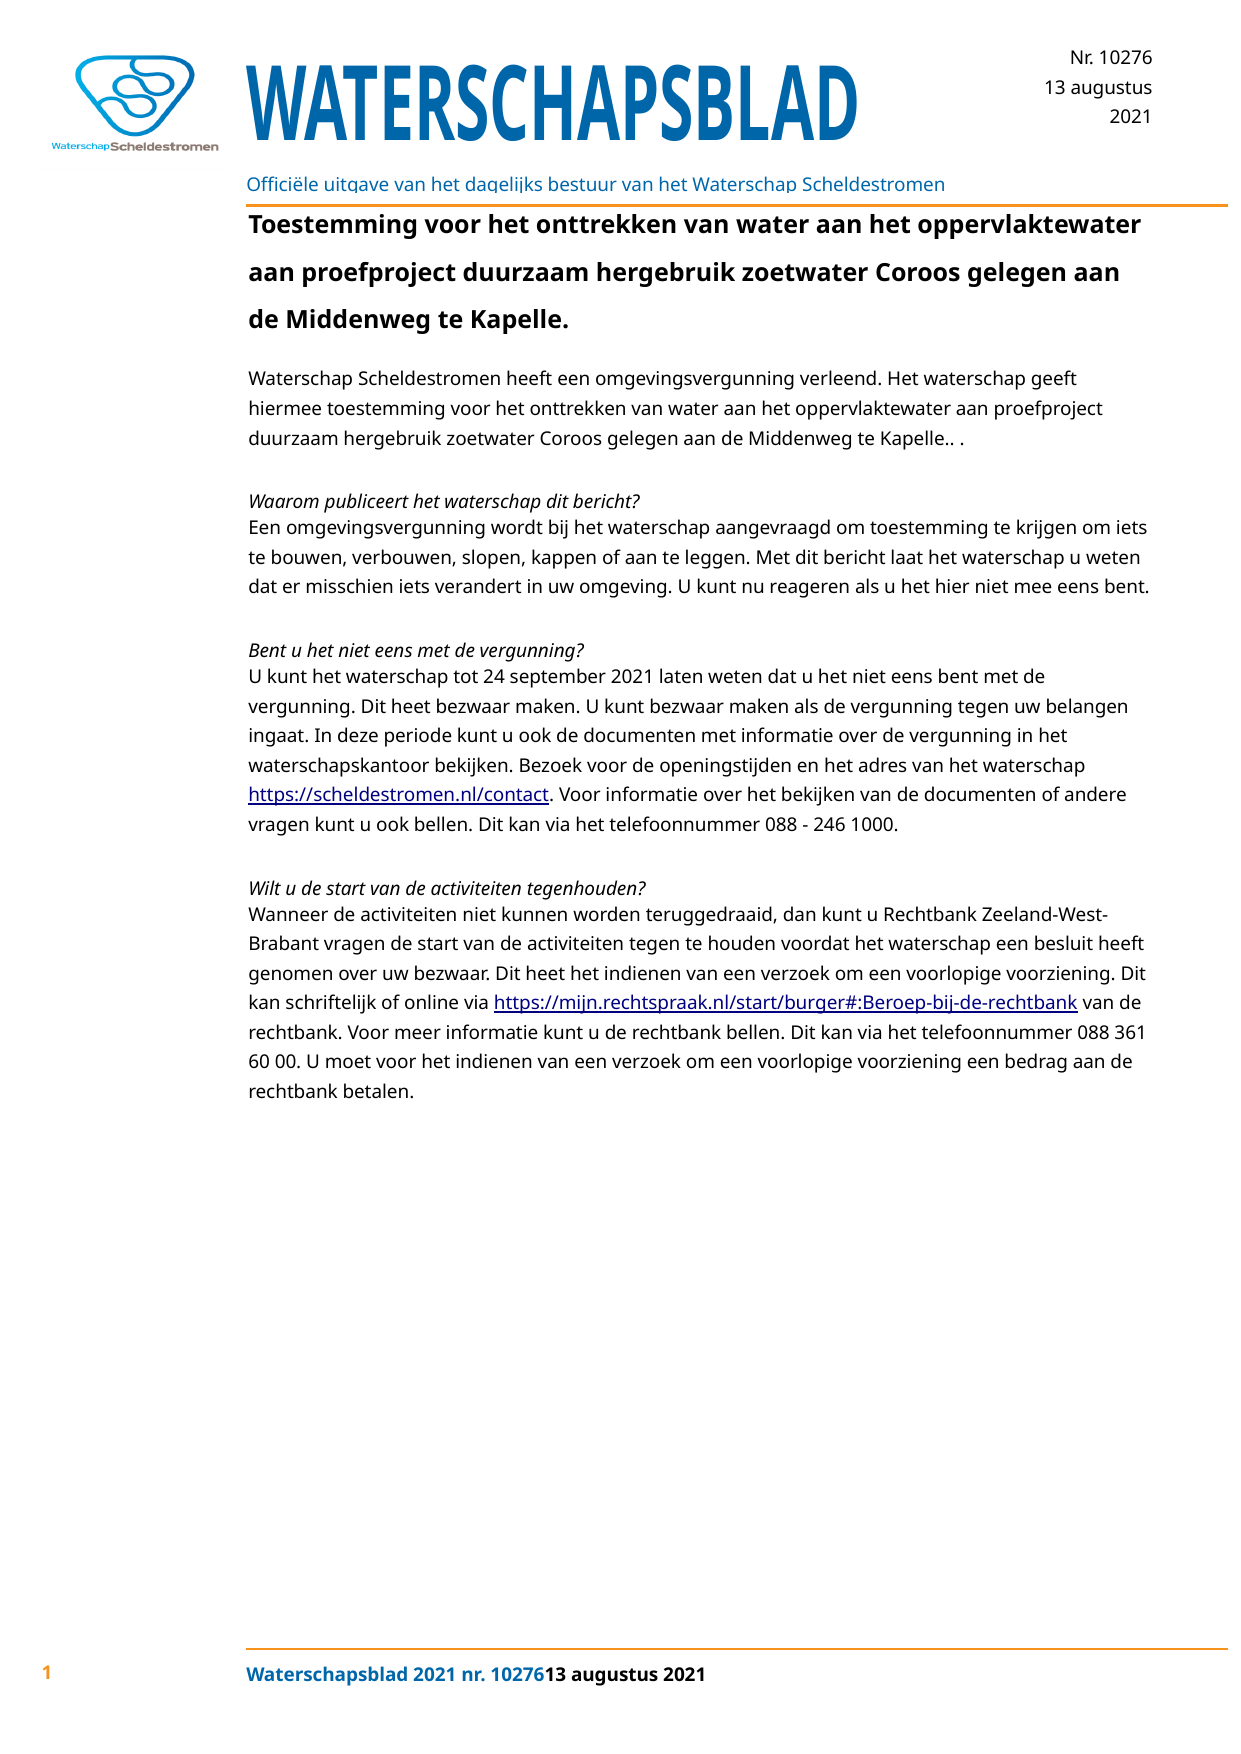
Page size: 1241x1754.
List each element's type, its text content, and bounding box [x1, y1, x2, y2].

text Wilt u de start van de activiteiten tegenhouden? [248, 875, 1152, 901]
text Waarom publiceert het waterschap dit bericht? [248, 489, 1152, 514]
picture [41, 47, 231, 172]
text U kunt het waterschap tot 24 september 2021 laten weten dat u het niet eens bent met de vergunning. Dit heet bezwaar maken. U kunt bezwaar maken als de vergunning tegen uw belangen ingaat. In deze periode kunt u ook de documenten met informatie over de vergunning in het waterschapskantoor bekijken. Bezoek voor de openingstijden en het adres van het waterschap https://scheldestromen.nl/contact. Voor informatie over het bekijken van de documenten of andere vragen kunt u ook bellen. Dit kan via het telefoonnummer 088 - 246 1000. [248, 663, 1152, 837]
text Waterschap Scheldestromen heeft een omgevingsvergunning verleend. Het waterschap geeft hiermee toestemming voor het onttrekken van water aan het oppervlaktewater aan proefproject duurzaam hergebruik zoetwater Coroos gelegen aan de Middenweg te Kapelle.. . [248, 366, 1152, 450]
text Een omgevingsvergunning wordt bij het waterschap aangevraagd om toestemming te krijgen om iets te bouwen, verbouwen, slopen, kappen of aan te leggen. Met dit bericht laat het waterschap u weten dat er misschien iets verandert in uw omgeving. U kunt nu reageren als u het hier niet mee eens bent. [248, 514, 1152, 599]
text Wanneer de activiteiten niet kunnen worden teruggedraaid, dan kunt u Rechtbank Zeeland-West-Brabant vragen de start van de activiteiten tegen te houden voordat het waterschap een besluit heeft genomen over uw bezwaar. Dit heet het indienen van een verzoek om een voorlopige voorziening. Dit kan schriftelijk of online via https://mijn.rechtspraak.nl/start/burger#:Beroep-bij-de-rechtbank van de rechtbank. Voor meer informatie kunt u de rechtbank bellen. Dit kan via het telefoonnummer 088 361 60 00. U moet voor het indienen van een verzoek om een voorlopige voorziening een bedrag aan de rechtbank betalen. [248, 901, 1152, 1104]
text Toestemming voor het onttrekken van water aan het oppervlaktewater aan proefproject duurzaam hergebruik zoetwater Coroos gelegen aan de Middenweg te Kapelle. [248, 207, 1152, 336]
text Bent u het niet eens met de vergunning? [248, 637, 1152, 663]
